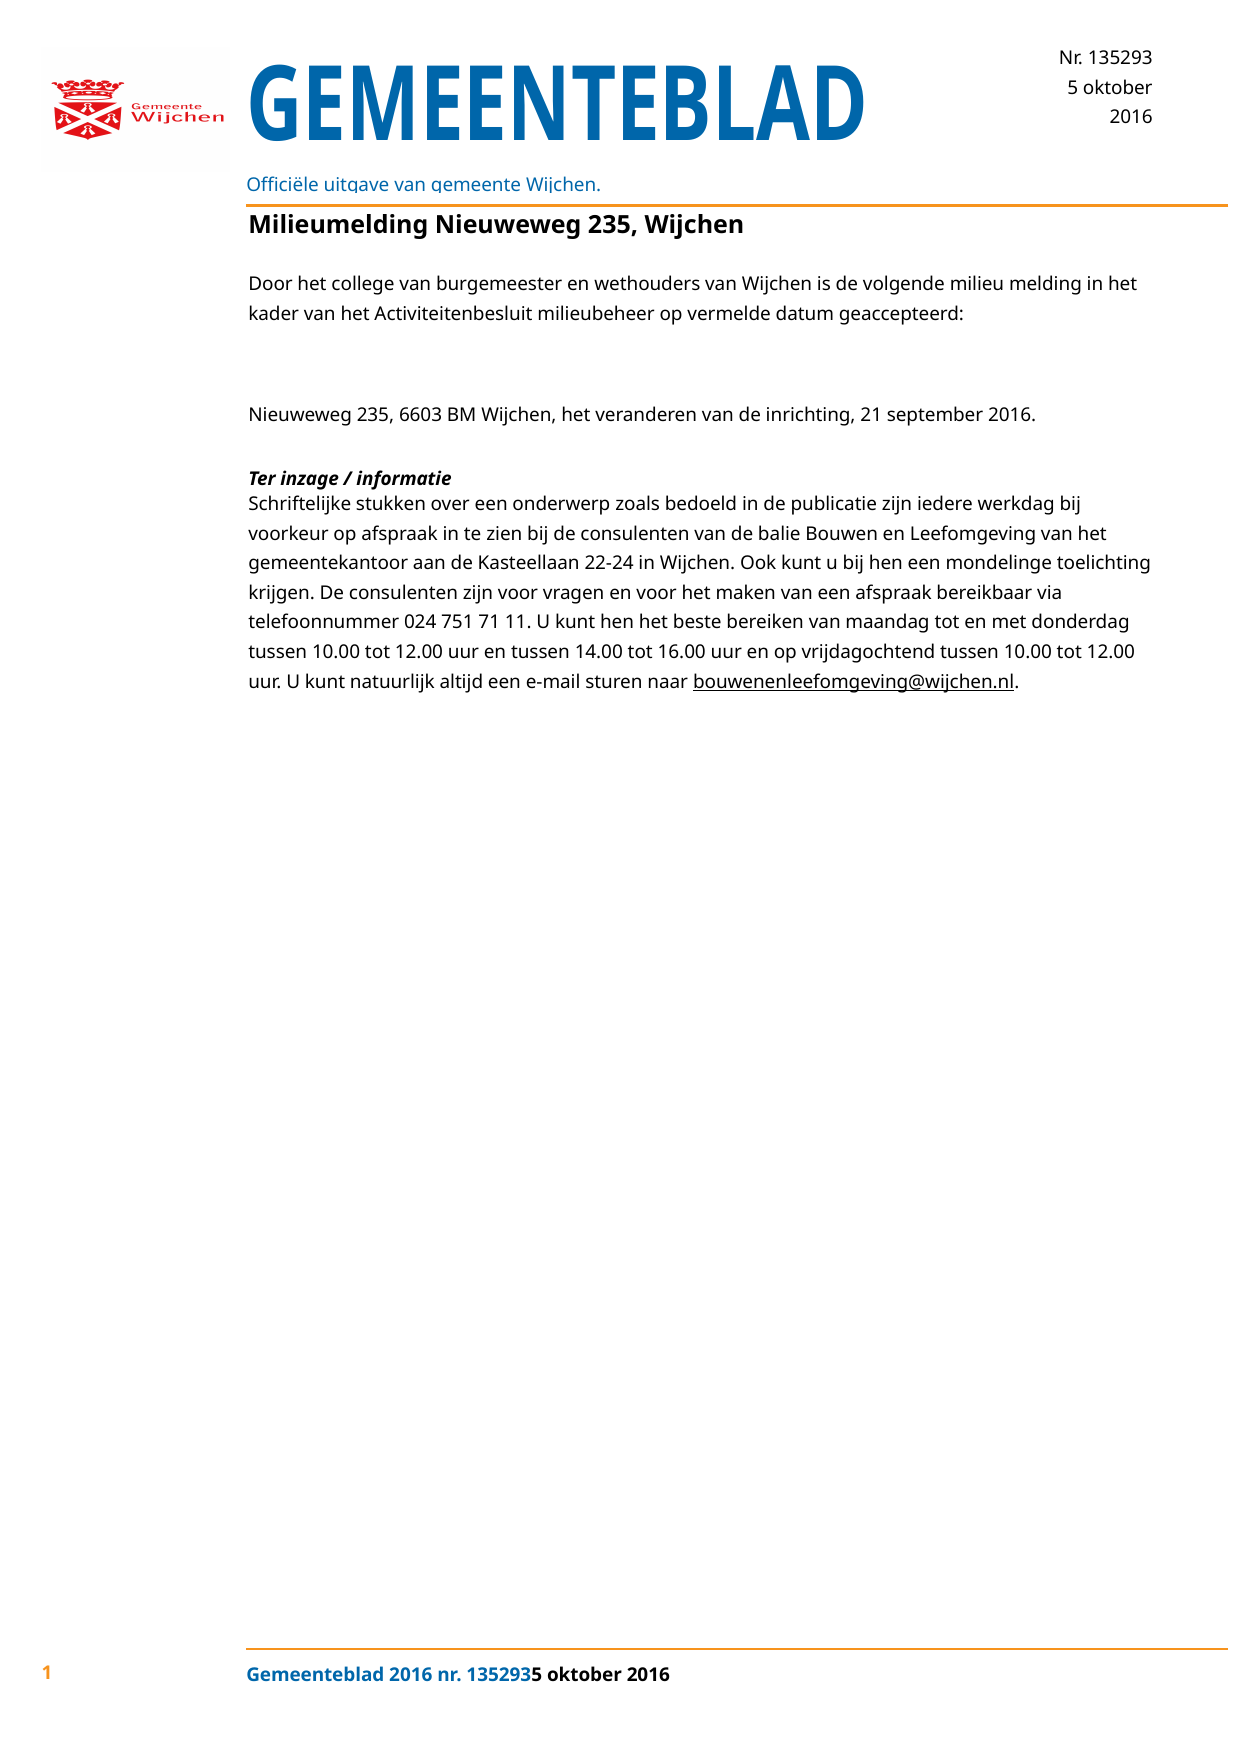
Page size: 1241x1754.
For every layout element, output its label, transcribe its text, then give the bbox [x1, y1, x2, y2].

text Milieumelding Nieuweweg 235, Wijchen [248, 207, 1152, 241]
text Nieuweweg 235, 6603 BM Wijchen, het veranderen van de inrichting, 21 september 2016. [248, 401, 1152, 426]
text Schriftelijke stukken over een onderwerp zoals bedoeld in de publicatie zijn iedere werkdag bij voorkeur op afspraak in te zien bij de consulenten van de balie Bouwen en Leefomgeving van het gemeentekantoor aan de Kasteellaan 22-24 in Wijchen. Ook kunt u bij hen een mondelinge toelichting krijgen. De consulenten zijn voor vragen en voor het maken van een afspraak bereikbaar via telefoonnummer 024 751 71 11. U kunt hen het beste bereiken van maandag tot en met donderdag tussen 10.00 tot 12.00 uur en tussen 14.00 tot 16.00 uur en op vrijdagochtend tussen 10.00 tot 12.00 uur. U kunt natuurlijk altijd een e-mail sturen naar bouwenenleefomgeving@wijchen.nl. [248, 490, 1152, 694]
text Ter inzage / informatie [248, 465, 1152, 490]
picture [41, 47, 231, 172]
text Door het college van burgemeester en wethouders van Wijchen is de volgende milieu melding in het kader van het Activiteitenbesluit milieubeheer op vermelde datum geaccepteerd: [248, 270, 1152, 326]
